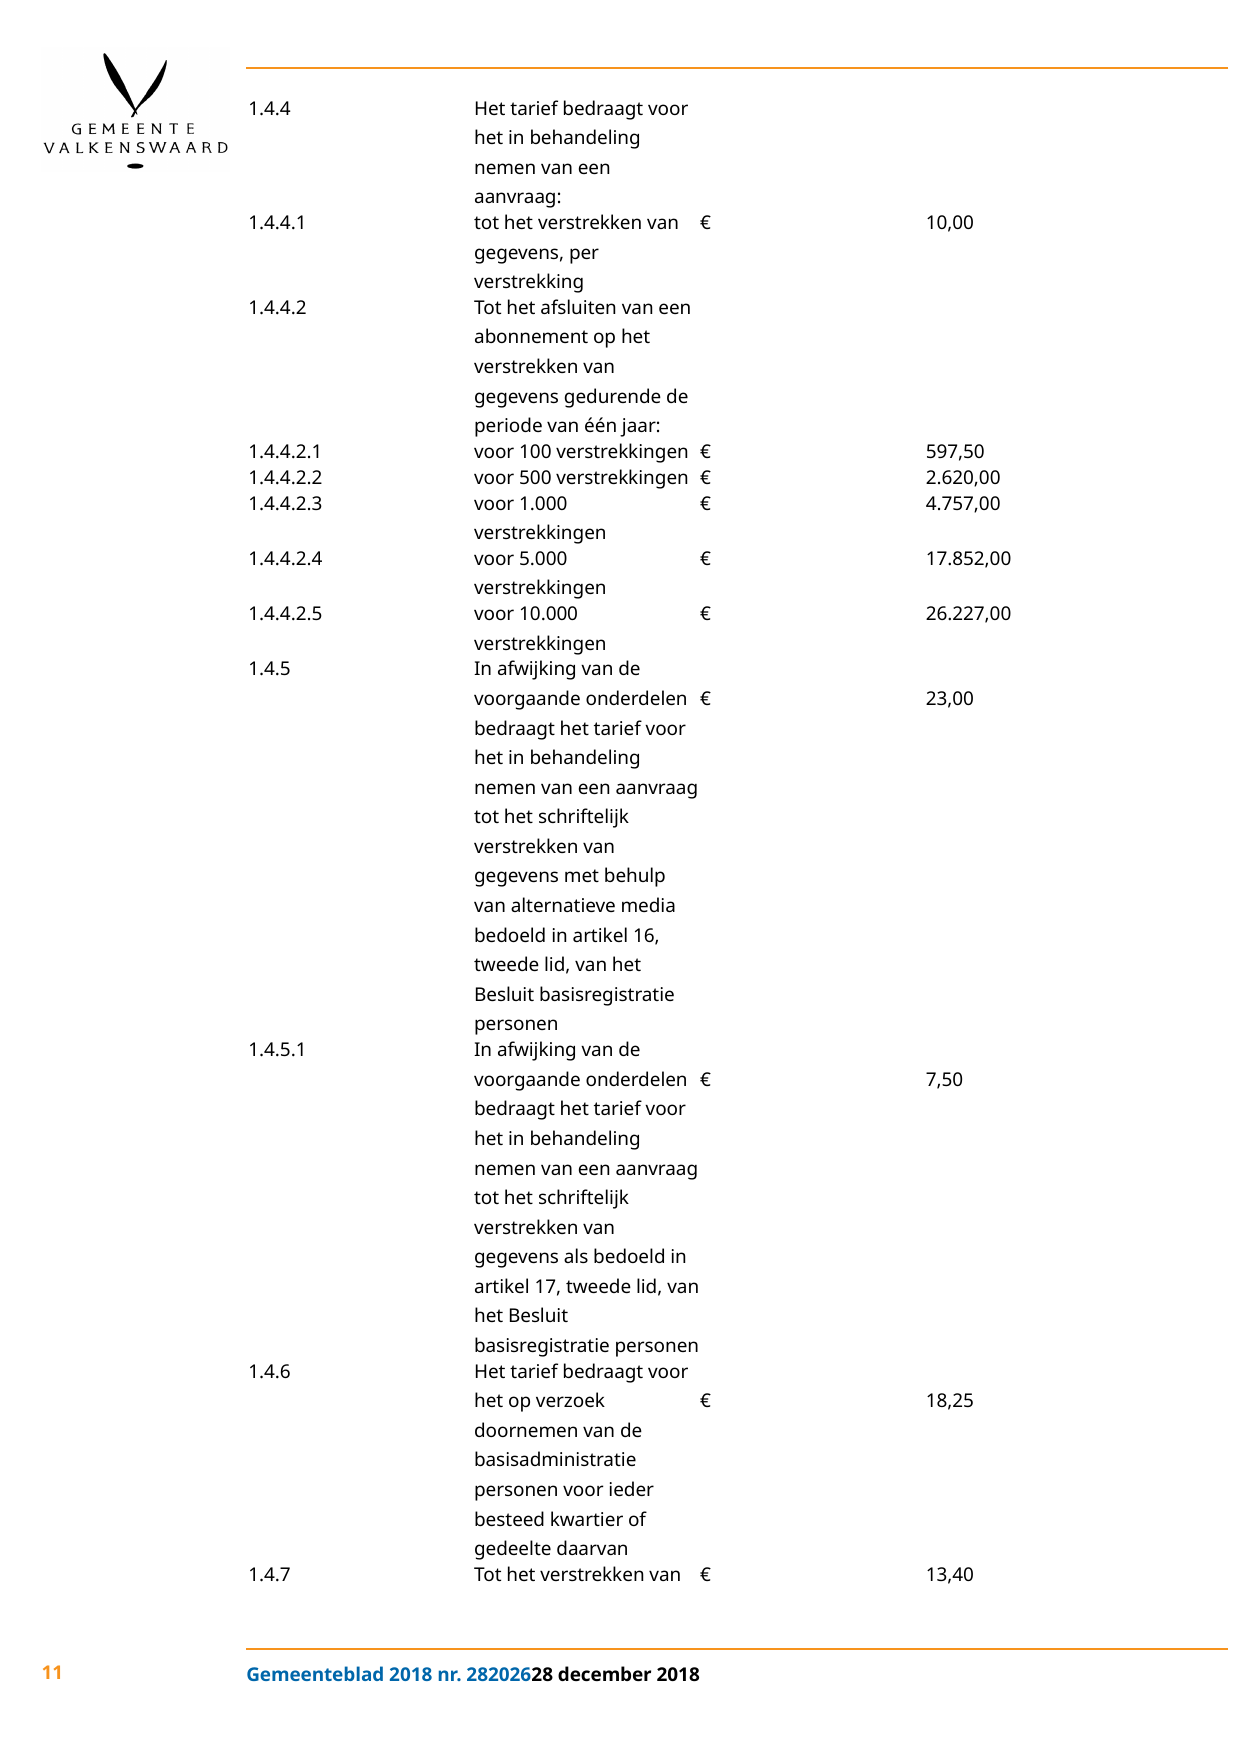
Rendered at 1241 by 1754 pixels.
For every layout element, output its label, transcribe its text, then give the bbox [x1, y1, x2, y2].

table_cell € [700, 490, 926, 545]
table_cell 1.4.4.2.4 [248, 545, 474, 600]
table_cell In afwijking van de voorgaande onderdelen bedraagt het tarief voor het in behandeling nemen van een aanvraag tot het schriftelijk verstrekken van gegevens als bedoeld in artikel 17, tweede lid, van het Besluit basisregistratie personen [474, 1036, 700, 1358]
table_cell 1.4.7 [248, 1561, 474, 1587]
table_cell 1.4.4.1 [248, 209, 474, 294]
table_cell 1.4.4.2 [248, 294, 474, 438]
table_cell € [700, 1358, 926, 1561]
table_cell € [700, 464, 926, 490]
table_cell 1.4.5.1 [248, 1036, 474, 1358]
table_cell 10,00 [926, 209, 1152, 294]
table_cell 1.4.4 [248, 95, 474, 209]
table_cell 1.4.4.2.2 [248, 464, 474, 490]
table_cell 7,50 [926, 1036, 1152, 1358]
table_cell 4.757,00 [926, 490, 1152, 545]
table_cell 1.4.4.2.3 [248, 490, 474, 545]
table_cell 26.227,00 [926, 600, 1152, 656]
table_cell Het tarief bedraagt voor het in behandeling nemen van een aanvraag: [474, 95, 700, 209]
picture [41, 47, 231, 172]
table_cell In afwijking van de voorgaande onderdelen bedraagt het tarief voor het in behandeling nemen van een aanvraag tot het schriftelijk verstrekken van gegevens met behulp van alternatieve media bedoeld in artikel 16, tweede lid, van het Besluit basisregistratie personen [474, 656, 700, 1036]
table_cell 2.620,00 [926, 464, 1152, 490]
table_cell voor 5.000 verstrekkingen [474, 545, 700, 600]
table_cell € [700, 438, 926, 464]
table_cell 13,40 [926, 1561, 1152, 1587]
table_cell [700, 294, 926, 438]
table_cell 18,25 [926, 1358, 1152, 1561]
table_cell € [700, 545, 926, 600]
table_cell 23,00 [926, 656, 1152, 1036]
table_cell tot het verstrekken van gegevens, per verstrekking [474, 209, 700, 294]
table_cell [926, 294, 1152, 438]
table_cell € [700, 1036, 926, 1358]
table_cell [700, 95, 926, 209]
table_cell € [700, 600, 926, 656]
table_cell Tot het verstrekken van [474, 1561, 700, 1587]
table_cell 1.4.4.2.5 [248, 600, 474, 656]
table_cell voor 500 verstrekkingen [474, 464, 700, 490]
table_cell Het tarief bedraagt voor het op verzoek doornemen van de basisadministratie personen voor ieder besteed kwartier of gedeelte daarvan [474, 1358, 700, 1561]
table_cell 17.852,00 [926, 545, 1152, 600]
table_cell € [700, 209, 926, 294]
table_cell voor 1.000 verstrekkingen [474, 490, 700, 545]
table_cell voor 100 verstrekkingen [474, 438, 700, 464]
table_cell 1.4.6 [248, 1358, 474, 1561]
table_cell [926, 95, 1152, 209]
table_cell € [700, 1561, 926, 1587]
table_cell Tot het afsluiten van een abonnement op het verstrekken van gegevens gedurende de periode van één jaar: [474, 294, 700, 438]
table_cell € [700, 656, 926, 1036]
table_cell 1.4.5 [248, 656, 474, 1036]
table_cell 1.4.4.2.1 [248, 438, 474, 464]
table_cell voor 10.000 verstrekkingen [474, 600, 700, 656]
table_cell 597,50 [926, 438, 1152, 464]
